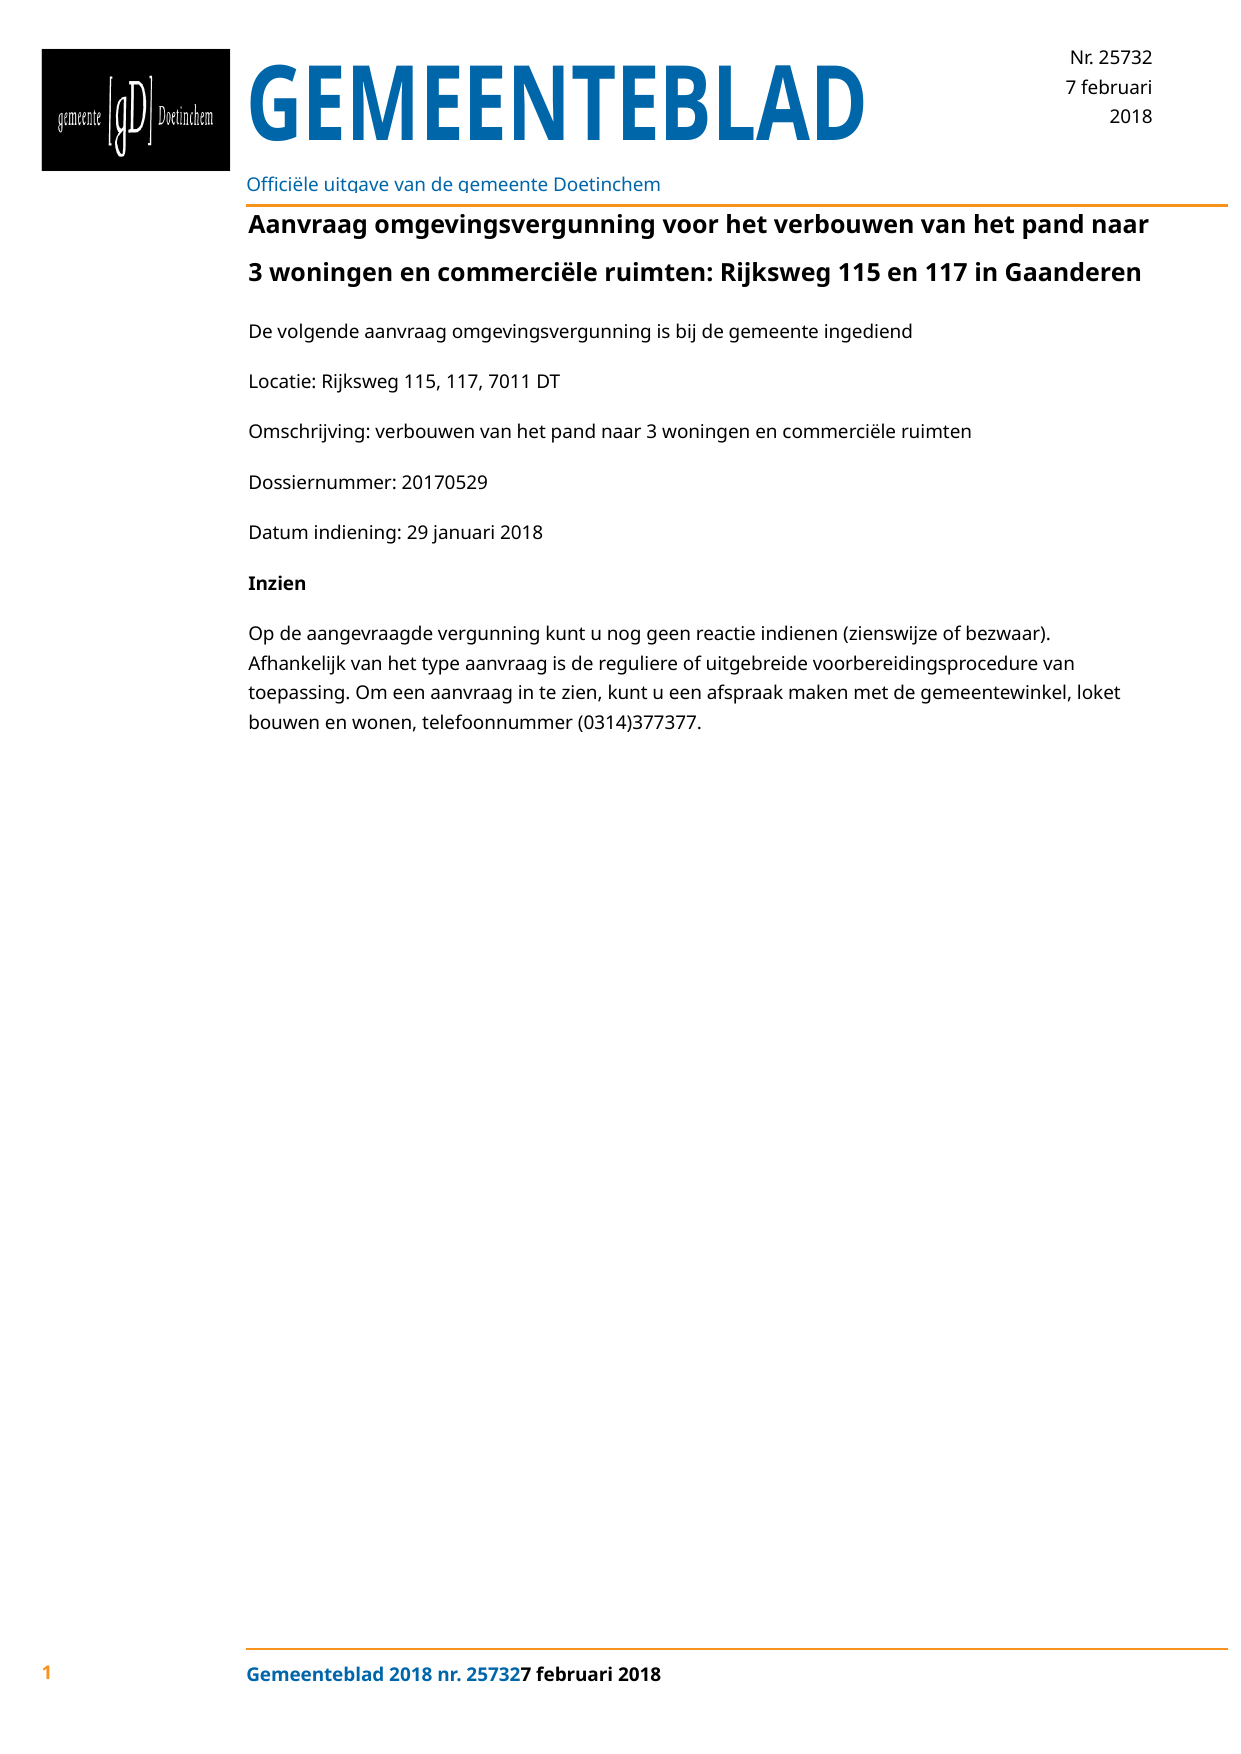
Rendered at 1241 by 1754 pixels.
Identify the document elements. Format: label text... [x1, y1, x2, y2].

text De volgende aanvraag omgevingsvergunning is bij de gemeente ingediend [248, 318, 1152, 344]
text Locatie: Rijksweg 115, 117, 7011 DT [248, 368, 1152, 394]
text Datum indiening: 29 januari 2018 [248, 519, 1152, 545]
text Op de aangevraagde vergunning kunt u nog geen reactie indienen (zienswijze of bezwaar). Afhankelijk van het type aanvraag is de reguliere of uitgebreide voorbereidingsprocedure van toepassing. Om een aanvraag in te zien, kunt u een afspraak maken met de gemeentewinkel, loket bouwen en wonen, telefoonnummer (0314)377377. [248, 620, 1152, 735]
text Inzien [248, 570, 1152, 596]
text Dossiernummer: 20170529 [248, 469, 1152, 495]
picture [41, 47, 231, 172]
text Omschrijving: verbouwen van het pand naar 3 woningen en commerciële ruimten [248, 419, 1152, 444]
text Aanvraag omgevingsvergunning voor het verbouwen van het pand naar 3 woningen en commerciële ruimten: Rijksweg 115 en 117 in Gaanderen [248, 207, 1152, 288]
